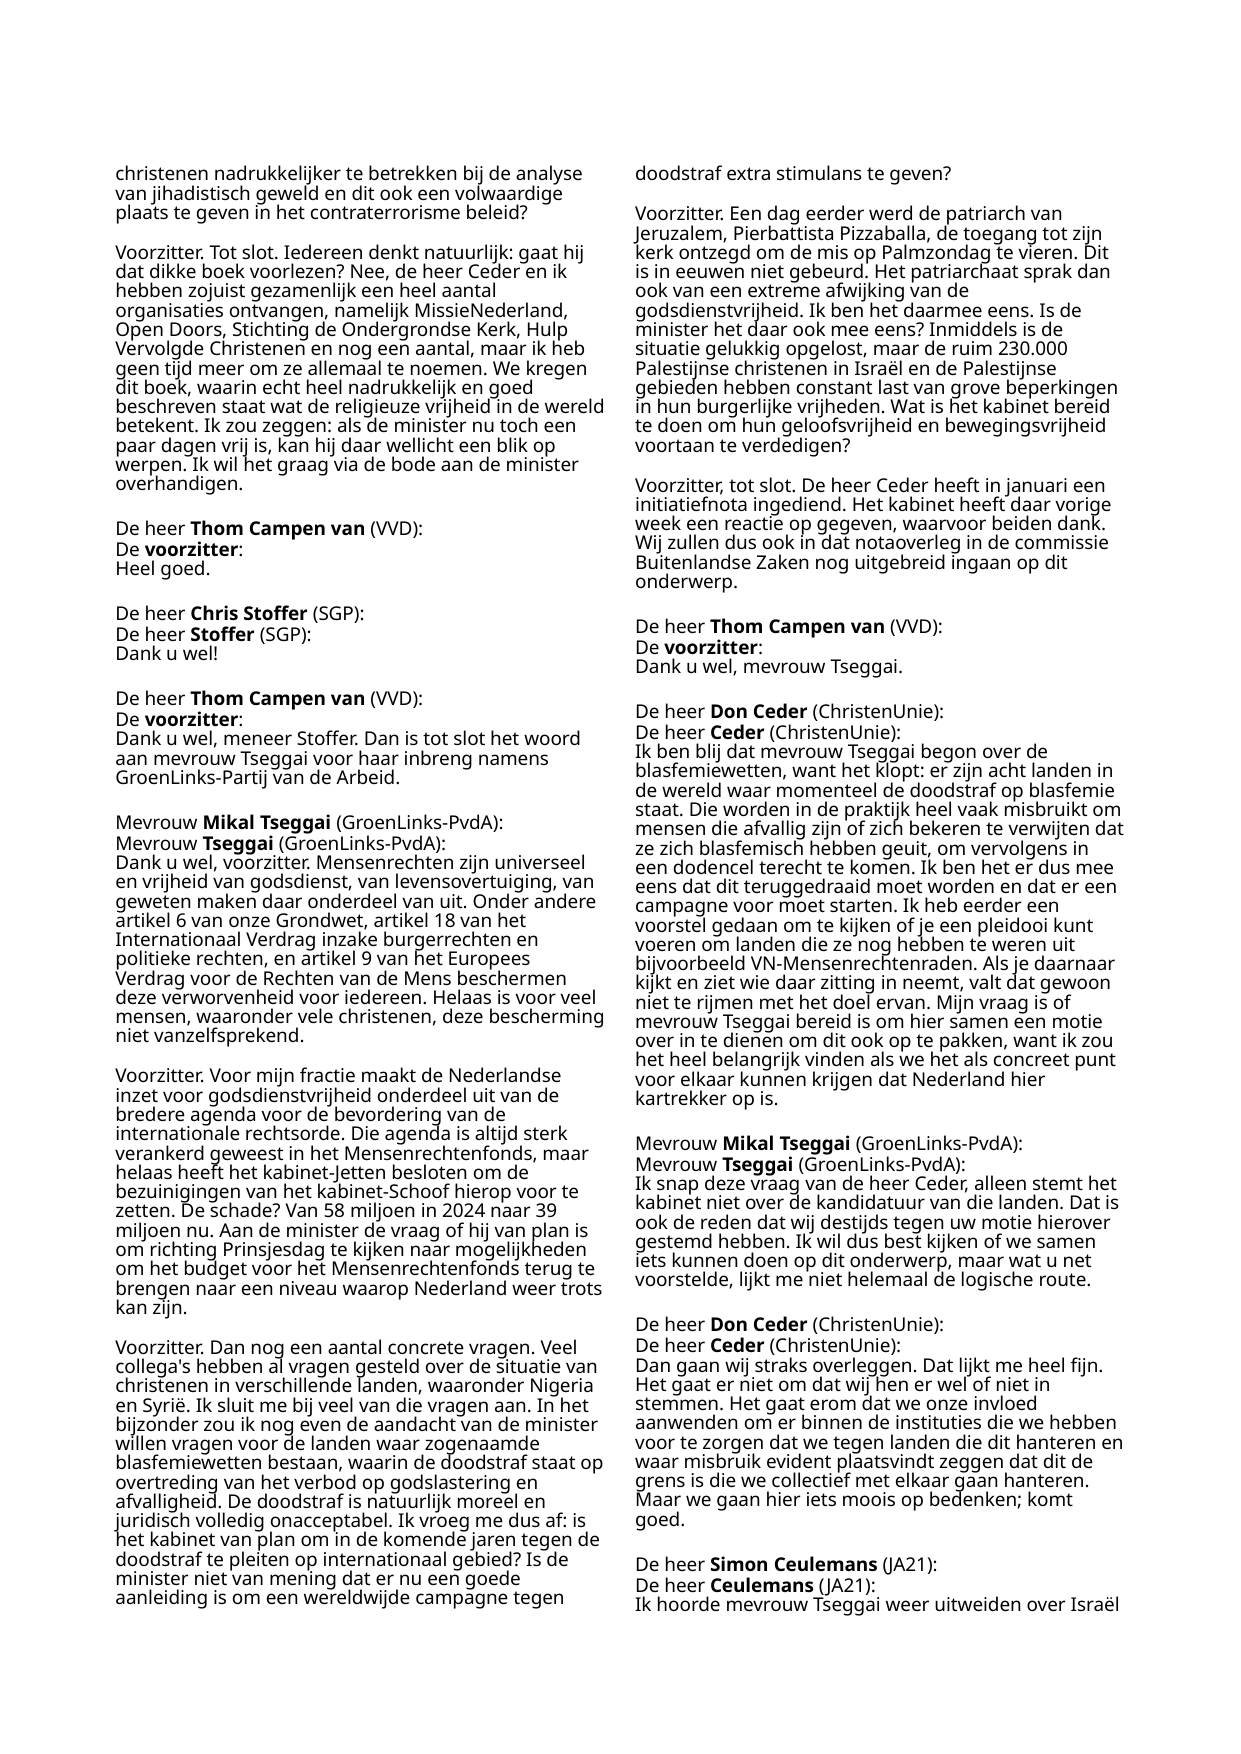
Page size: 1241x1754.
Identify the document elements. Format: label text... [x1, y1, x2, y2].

text De heer Thom Campen van (VVD): [635, 613, 1125, 639]
text De heer Simon Ceulemans (JA21): [635, 1551, 1125, 1577]
text Mevrouw Mikal Tseggai (GroenLinks-PvdA): [635, 1130, 1125, 1156]
text Dank u wel, voorzitter. Mensenrechten zijn universeel en vrijheid van godsdienst, van levensovertuiging, van geweten maken daar onderdeel van uit. Onder andere artikel 6 van onze Grondwet, artikel 18 van het Internationaal Verdrag inzake burgerrechten en politieke rechten, en artikel 9 van het Europees Verdrag voor de Rechten van de Mens beschermen deze verworvenheid voor iedereen. Helaas is voor veel mensen, waaronder vele christenen, deze bescherming niet vanzelfsprekend. [115, 854, 605, 1047]
text christenen nadrukkelijker te betrekken bij de analyse van jihadistisch geweld en dit ook een volwaardige plaats te geven in het contraterrorisme beleid? [115, 165, 605, 223]
text De heer Chris Stoffer (SGP): [115, 600, 605, 626]
text doodstraf extra stimulans te geven? [635, 165, 1125, 184]
text Voorzitter. Voor mijn fractie maakt de Nederlandse inzet voor godsdienstvrijheid onderdeel uit van de bredere agenda voor de bevordering van de internationale rechtsorde. Die agenda is altijd sterk verankerd geweest in het Mensenrechtenfonds, maar helaas heeft het kabinet-Jetten besloten om de bezuinigingen van het kabinet-Schoof hierop voor te zetten. De schade? Van 58 miljoen in 2024 naar 39 miljoen nu. Aan de minister de vraag of hij van plan is om richting Prinsjesdag te kijken naar mogelijkheden om het budget voor het Mensenrechtenfonds terug te brengen naar een niveau waarop Nederland weer trots kan zijn. [115, 1067, 605, 1318]
text De heer Ceder (ChristenUnie): [635, 1337, 1125, 1357]
text De heer Ceulemans (JA21): [635, 1577, 1125, 1596]
text Dank u wel, mevrouw Tseggai. [635, 658, 1125, 677]
text De heer Stoffer (SGP): [115, 626, 605, 645]
text Dank u wel! [115, 645, 605, 664]
text Mevrouw Tseggai (GroenLinks-PvdA): [635, 1156, 1125, 1175]
text De voorzitter: [115, 711, 605, 730]
text Voorzitter. Een dag eerder werd de patriarch van Jeruzalem, Pierbattista Pizzaballa, de toegang tot zijn kerk ontzegd om de mis op Palmzondag te vieren. Dit is in eeuwen niet gebeurd. Het patriarchaat sprak dan ook van een extreme afwijking van de godsdienstvrijheid. Ik ben het daarmee eens. Is de minister het daar ook mee eens? Inmiddels is de situatie gelukkig opgelost, maar de ruim 230.000 Palestijnse christenen in Israël en de Palestijnse gebieden hebben constant last van grove beperkingen in hun burgerlijke vrijheden. Wat is het kabinet bereid te doen om hun geloofsvrijheid en bewegingsvrijheid voortaan te verdedigen? [635, 205, 1125, 456]
text De voorzitter: [635, 639, 1125, 658]
text Ik hoorde mevrouw Tseggai weer uitweiden over Israël [635, 1596, 1125, 1615]
text Dan gaan wij straks overleggen. Dat lijkt me heel fijn. Het gaat er niet om dat wij hen er wel of niet in stemmen. Het gaat erom dat we onze invloed aanwenden om er binnen de instituties die we hebben voor te zorgen dat we tegen landen die dit hanteren en waar misbruik evident plaatsvindt zeggen dat dit de grens is die we collectief met elkaar gaan hanteren. Maar we gaan hier iets moois op bedenken; komt goed. [635, 1357, 1125, 1530]
text De voorzitter: [115, 541, 605, 560]
text De heer Don Ceder (ChristenUnie): [635, 698, 1125, 724]
text Voorzitter. Tot slot. Iedereen denkt natuurlijk: gaat hij dat dikke boek voorlezen? Nee, de heer Ceder en ik hebben zojuist gezamenlijk een heel aantal organisaties ontvangen, namelijk MissieNederland, Open Doors, Stichting de Ondergrondse Kerk, Hulp Vervolgde Christenen en nog een aantal, maar ik heb geen tijd meer om ze allemaal te noemen. We kregen dit boek, waarin echt heel nadrukkelijk en goed beschreven staat wat de religieuze vrijheid in de wereld betekent. Ik zou zeggen: als de minister nu toch een paar dagen vrij is, kan hij daar wellicht een blik op werpen. Ik wil het graag via de bode aan de minister overhandigen. [115, 244, 605, 494]
text Mevrouw Mikal Tseggai (GroenLinks-PvdA): [115, 809, 605, 835]
text Ik ben blij dat mevrouw Tseggai begon over de blasfemiewetten, want het klopt: er zijn acht landen in de wereld waar momenteel de doodstraf op blasfemie staat. Die worden in de praktijk heel vaak misbruikt om mensen die afvallig zijn of zich bekeren te verwijten dat ze zich blasfemisch hebben geuit, om vervolgens in een dodencel terecht te komen. Ik ben het er dus mee eens dat dit teruggedraaid moet worden en dat er een campagne voor moet starten. Ik heb eerder een voorstel gedaan om te kijken of je een pleidooi kunt voeren om landen die ze nog hebben te weren uit bijvoorbeeld VN-Mensenrechtenraden. Als je daarnaar kijkt en ziet wie daar zitting in neemt, valt dat gewoon niet te rijmen met het doel ervan. Mijn vraag is of mevrouw Tseggai bereid is om hier samen een motie over in te dienen om dit ook op te pakken, want ik zou het heel belangrijk vinden als we het als concreet punt voor elkaar kunnen krijgen dat Nederland hier kartrekker op is. [635, 743, 1125, 1109]
text Voorzitter. Dan nog een aantal concrete vragen. Veel collega's hebben al vragen gesteld over de situatie van christenen in verschillende landen, waaronder Nigeria en Syrië. Ik sluit me bij veel van die vragen aan. In het bijzonder zou ik nog even de aandacht van de minister willen vragen voor de landen waar zogenaamde blasfemiewetten bestaan, waarin de doodstraf staat op overtreding van het verbod op godslastering en afvalligheid. De doodstraf is natuurlijk moreel en juridisch volledig onacceptabel. Ik vroeg me dus af: is het kabinet van plan om in de komende jaren tegen de doodstraf te pleiten op internationaal gebied? Is de minister niet van mening dat er nu een goede aanleiding is om een wereldwijde campagne tegen [115, 1339, 605, 1608]
text Voorzitter, tot slot. De heer Ceder heeft in januari een initiatiefnota ingediend. Het kabinet heeft daar vorige week een reactie op gegeven, waarvoor beiden dank. Wij zullen dus ook in dat notaoverleg in de commissie Buitenlandse Zaken nog uitgebreid ingaan op dit onderwerp. [635, 477, 1125, 592]
text Ik snap deze vraag van de heer Ceder, alleen stemt het kabinet niet over de kandidatuur van die landen. Dat is ook de reden dat wij destijds tegen uw motie hierover gestemd hebben. Ik wil dus best kijken of we samen iets kunnen doen op dit onderwerp, maar wat u net voorstelde, lijkt me niet helemaal de logische route. [635, 1175, 1125, 1291]
text Dank u wel, meneer Stoffer. Dan is tot slot het woord aan mevrouw Tseggai voor haar inbreng namens GroenLinks-Partij van de Arbeid. [115, 730, 605, 788]
text De heer Thom Campen van (VVD): [115, 515, 605, 541]
text De heer Don Ceder (ChristenUnie): [635, 1312, 1125, 1337]
text De heer Ceder (ChristenUnie): [635, 724, 1125, 743]
text De heer Thom Campen van (VVD): [115, 685, 605, 711]
text Mevrouw Tseggai (GroenLinks-PvdA): [115, 835, 605, 854]
text Heel goed. [115, 560, 605, 579]
